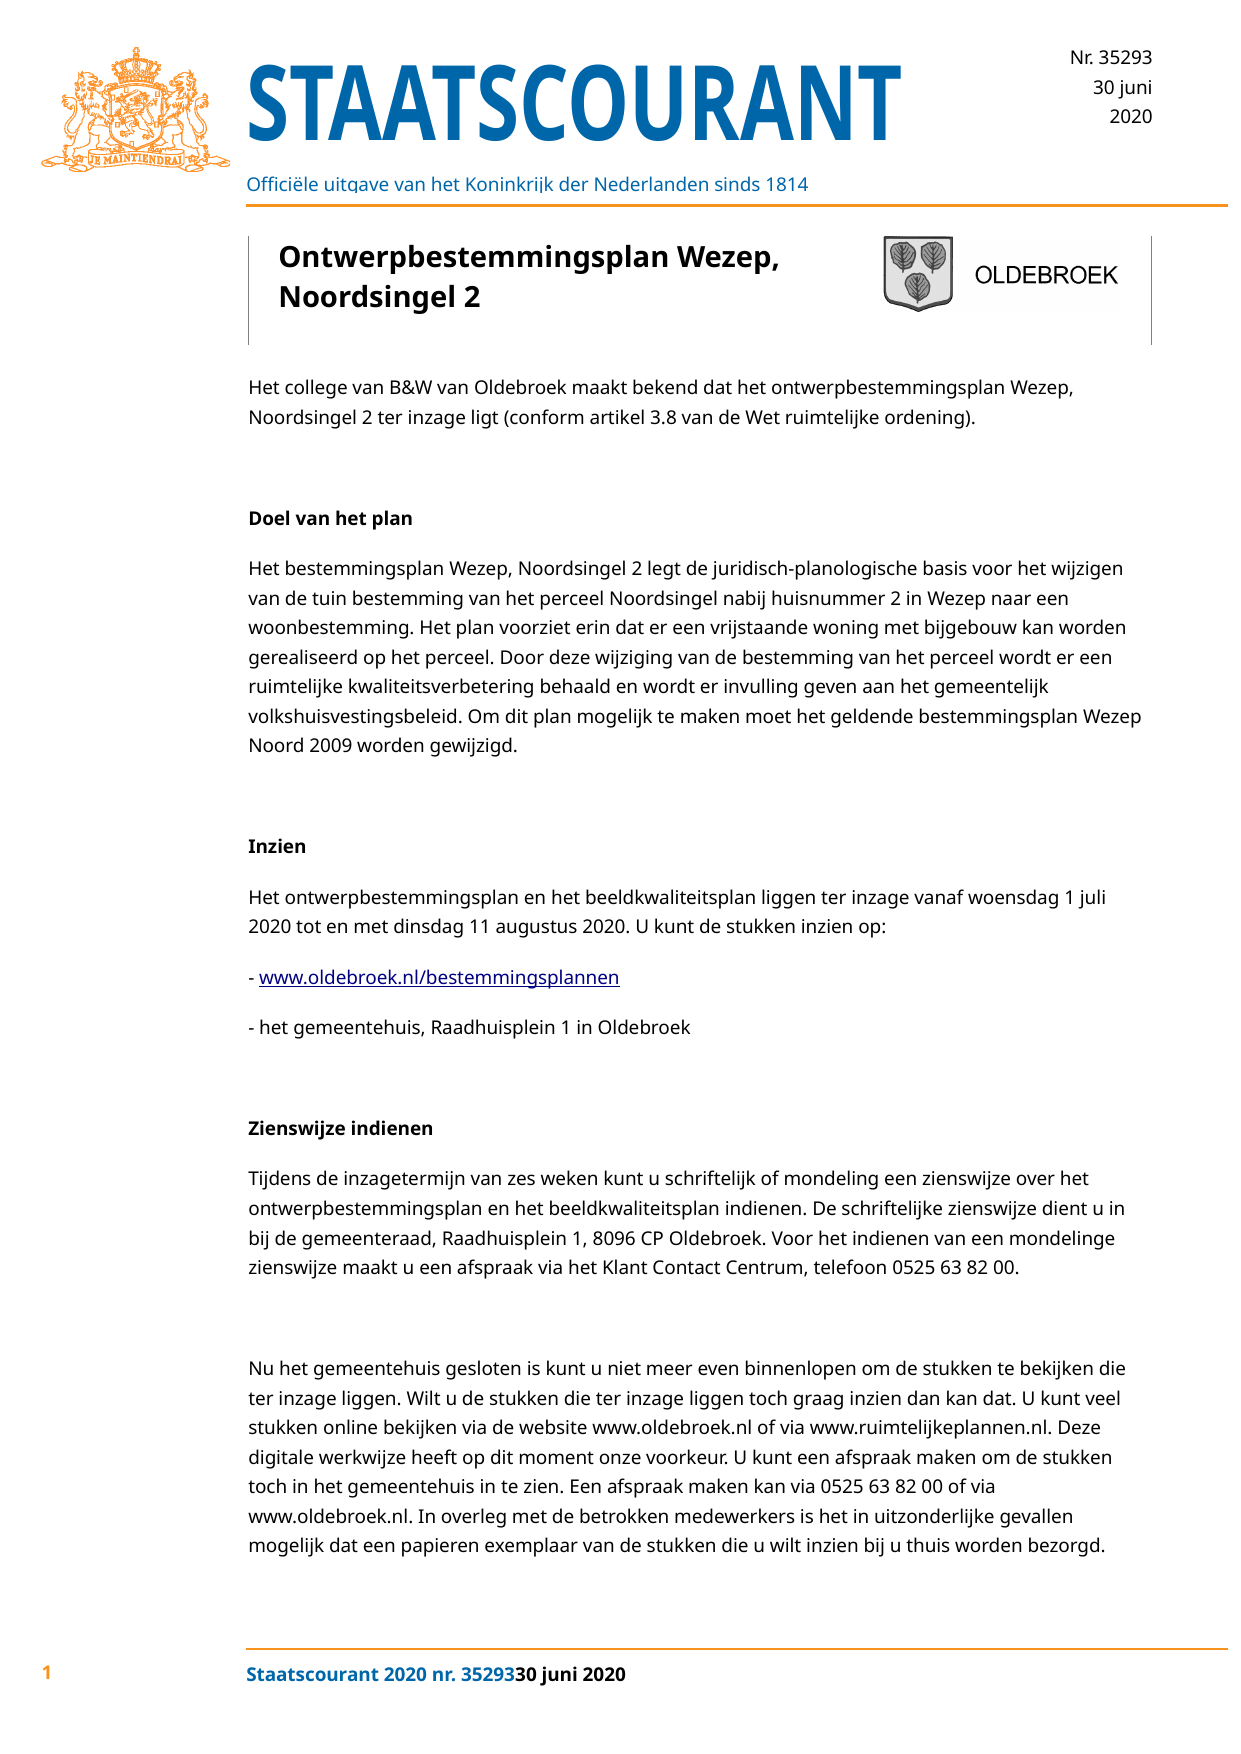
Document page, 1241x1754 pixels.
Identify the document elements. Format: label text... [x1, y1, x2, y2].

text Doel van het plan [248, 505, 1152, 530]
text Nu het gemeentehuis gesloten is kunt u niet meer even binnenlopen om de stukken te bekijken die ter inzage liggen. Wilt u de stukken die ter inzage liggen toch graag inzien dan kan dat. U kunt veel stukken online bekijken via de website www.oldebroek.nl of via www.ruimtelijkeplannen.nl. Deze digitale werkwijze heeft op dit moment onze voorkeur. U kunt een afspraak maken om de stukken toch in het gemeentehuis in te zien. Een afspraak maken kan via 0525 63 82 00 of via www.oldebroek.nl. In overleg met de betrokken medewerkers is het in uitzonderlijke gevallen mogelijk dat een papieren exemplaar van de stukken die u wilt inzien bij u thuis worden bezorgd. [248, 1355, 1152, 1558]
text Tijdens de inzagetermijn van zes weken kunt u schriftelijk of mondeling een zienswijze over het ontwerpbestemmingsplan en het beeldkwaliteitsplan indienen. De schriftelijke zienswijze dient u in bij de gemeenteraad, Raadhuisplein 1, 8096 CP Oldebroek. Voor het indienen van een mondelinge zienswijze maakt u een afspraak via het Klant Contact Centrum, telefoon 0525 63 82 00. [248, 1166, 1152, 1280]
table_header Ontwerpbestemmingsplan Wezep, Noordsingel 2 [249, 236, 850, 345]
text Het ontwerpbestemmingsplan en het beeldkwaliteitsplan liggen ter inzage vanaf woensdag 1 juli 2020 tot en met dinsdag 11 augustus 2020. U kunt de stukken inzien op: [248, 884, 1152, 939]
text Inzien [248, 833, 1152, 859]
picture [41, 47, 231, 172]
text Het bestemmingsplan Wezep, Noordsingel 2 legt de juridisch-planologische basis voor het wijzigen van de tuin bestemming van het perceel Noordsingel nabij huisnummer 2 in Wezep naar een woonbestemming. Het plan voorziet erin dat er een vrijstaande woning met bijgebouw kan worden gerealiseerd op het perceel. Door deze wijziging van de bestemming van het perceel wordt er een ruimtelijke kwaliteitsverbetering behaald en wordt er invulling geven aan het gemeentelijk volkshuisvestingsbeleid. Om dit plan mogelijk te maken moet het geldende bestemmingsplan Wezep Noord 2009 worden gewijzigd. [248, 555, 1152, 758]
picture [882, 236, 1119, 314]
text Zienswijze indienen [248, 1115, 1152, 1141]
text Het college van B&W van Oldebroek maakt bekend dat het ontwerpbestemmingsplan Wezep, Noordsingel 2 ter inzage ligt (conform artikel 3.8 van de Wet ruimtelijke ordening). [248, 374, 1152, 429]
table_header [850, 236, 1151, 345]
text - het gemeentehuis, Raadhuisplein 1 in Oldebroek [248, 1014, 1152, 1040]
text - www.oldebroek.nl/bestemmingsplannen [248, 964, 1152, 989]
